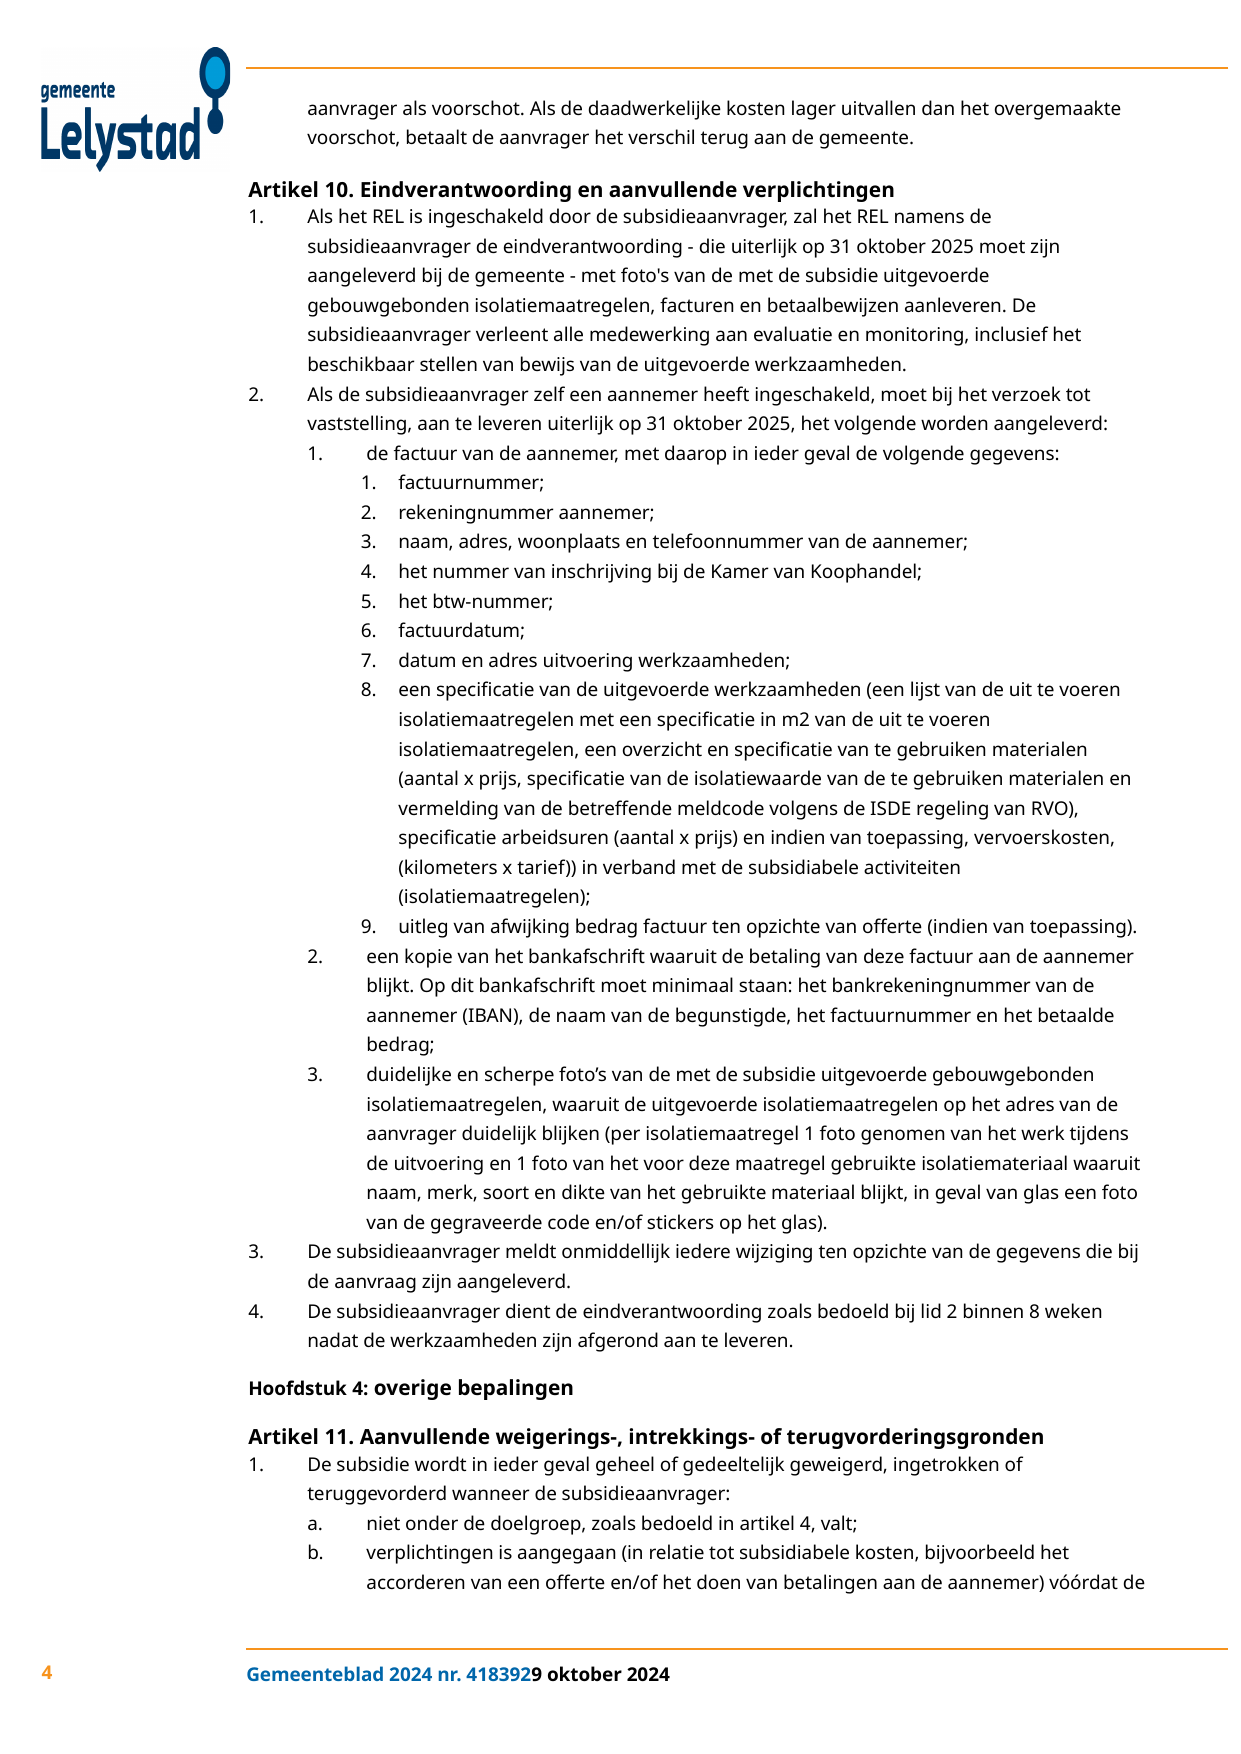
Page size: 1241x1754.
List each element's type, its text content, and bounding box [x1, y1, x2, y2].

list aanvrager als voorschot. Als de daadwerkelijke kosten lager uitvallen dan het overgemaakte voorschot, betaalt de aanvrager het verschil terug aan de gemeente. [248, 95, 1152, 150]
list De subsidieaanvrager meldt onmiddellijk iedere wijziging ten opzichte van de gegevens die bij de aanvraag zijn aangeleverd. [248, 1239, 1152, 1294]
text Artikel 11. Aanvullende weigerings-, intrekkings- of terugvorderingsgronden [248, 1422, 1152, 1451]
list duidelijke en scherpe foto’s van de met de subsidie uitgevoerde gebouwgebonden isolatiemaatregelen, waaruit de uitgevoerde isolatiemaatregelen op het adres van de aanvrager duidelijk blijken (per isolatiemaatregel 1 foto genomen van het werk tijdens de uitvoering en 1 foto van het voor deze maatregel gebruikte isolatiemateriaal waaruit naam, merk, soort en dikte van het gebruikte materiaal blijkt, in geval van glas een foto van de gegraveerde code en/of stickers op het glas). [307, 1061, 1152, 1235]
list Als het REL is ingeschakeld door de subsidieaanvrager, zal het REL namens de subsidieaanvrager de eindverantwoording - die uiterlijk op 31 oktober 2025 moet zijn aangeleverd bij de gemeente - met foto's van de met de subsidie uitgevoerde gebouwgebonden isolatiemaatregelen, facturen en betaalbewijzen aanleveren. De subsidieaanvrager verleent alle medewerking aan evaluatie en monitoring, inclusief het beschikbaar stellen van bewijs van de uitgevoerde werkzaamheden. [248, 203, 1152, 377]
text Hoofdstuk 4: overige bepalingen [248, 1373, 1152, 1401]
list uitleg van afwijking bedrag factuur ten opzichte van offerte (indien van toepassing). [361, 913, 1152, 939]
list factuurnummer; [361, 469, 1152, 495]
list factuurdatum; [361, 617, 1152, 643]
list een kopie van het bankafschrift waaruit de betaling van deze factuur aan de aannemer blijkt. Op dit bankafschrift moet minimaal staan: het bankrekeningnummer van de aannemer (IBAN), de naam van de begunstigde, het factuurnummer en het betaalde bedrag; [307, 943, 1152, 1057]
list De subsidieaanvrager dient de eindverantwoording zoals bedoeld bij lid 2 binnen 8 weken nadat de werkzaamheden zijn afgerond aan te leveren. [248, 1298, 1152, 1353]
list de factuur van de aannemer, met daarop in ieder geval de volgende gegevens: [307, 440, 1152, 466]
list rekeningnummer aannemer; [361, 499, 1152, 525]
picture [41, 47, 231, 172]
list niet onder de doelgroep, zoals bedoeld in artikel 4, valt; [307, 1510, 1152, 1536]
list naam, adres, woonplaats en telefoonnummer van de aannemer; [361, 529, 1152, 554]
list De subsidie wordt in ieder geval geheel of gedeeltelijk geweigerd, ingetrokken of teruggevorderd wanneer de subsidieaanvrager: [248, 1451, 1152, 1506]
list een specificatie van de uitgevoerde werkzaamheden (een lijst van de uit te voeren isolatiemaatregelen met een specificatie in m2 van de uit te voeren isolatiemaatregelen, een overzicht en specificatie van te gebruiken materialen (aantal x prijs, specificatie van de isolatiewaarde van de te gebruiken materialen en vermelding van de betreffende meldcode volgens de ISDE regeling van RVO), specificatie arbeidsuren (aantal x prijs) en indien van toepassing, vervoerskosten, (kilometers x tarief)) in verband met de subsidiabele activiteiten (isolatiemaatregelen); [361, 677, 1152, 909]
text Artikel 10. Eindverantwoording en aanvullende verplichtingen [248, 175, 1152, 203]
list datum en adres uitvoering werkzaamheden; [361, 647, 1152, 673]
list Als de subsidieaanvrager zelf een aannemer heeft ingeschakeld, moet bij het verzoek tot vaststelling, aan te leveren uiterlijk op 31 oktober 2025, het volgende worden aangeleverd: [248, 381, 1152, 436]
list het nummer van inschrijving bij de Kamer van Koophandel; [361, 558, 1152, 584]
list verplichtingen is aangegaan (in relatie tot subsidiabele kosten, bijvoorbeeld het accorderen van een offerte en/of het doen van betalingen aan de aannemer) vóórdat de [307, 1539, 1152, 1595]
list het btw-nummer; [361, 588, 1152, 613]
